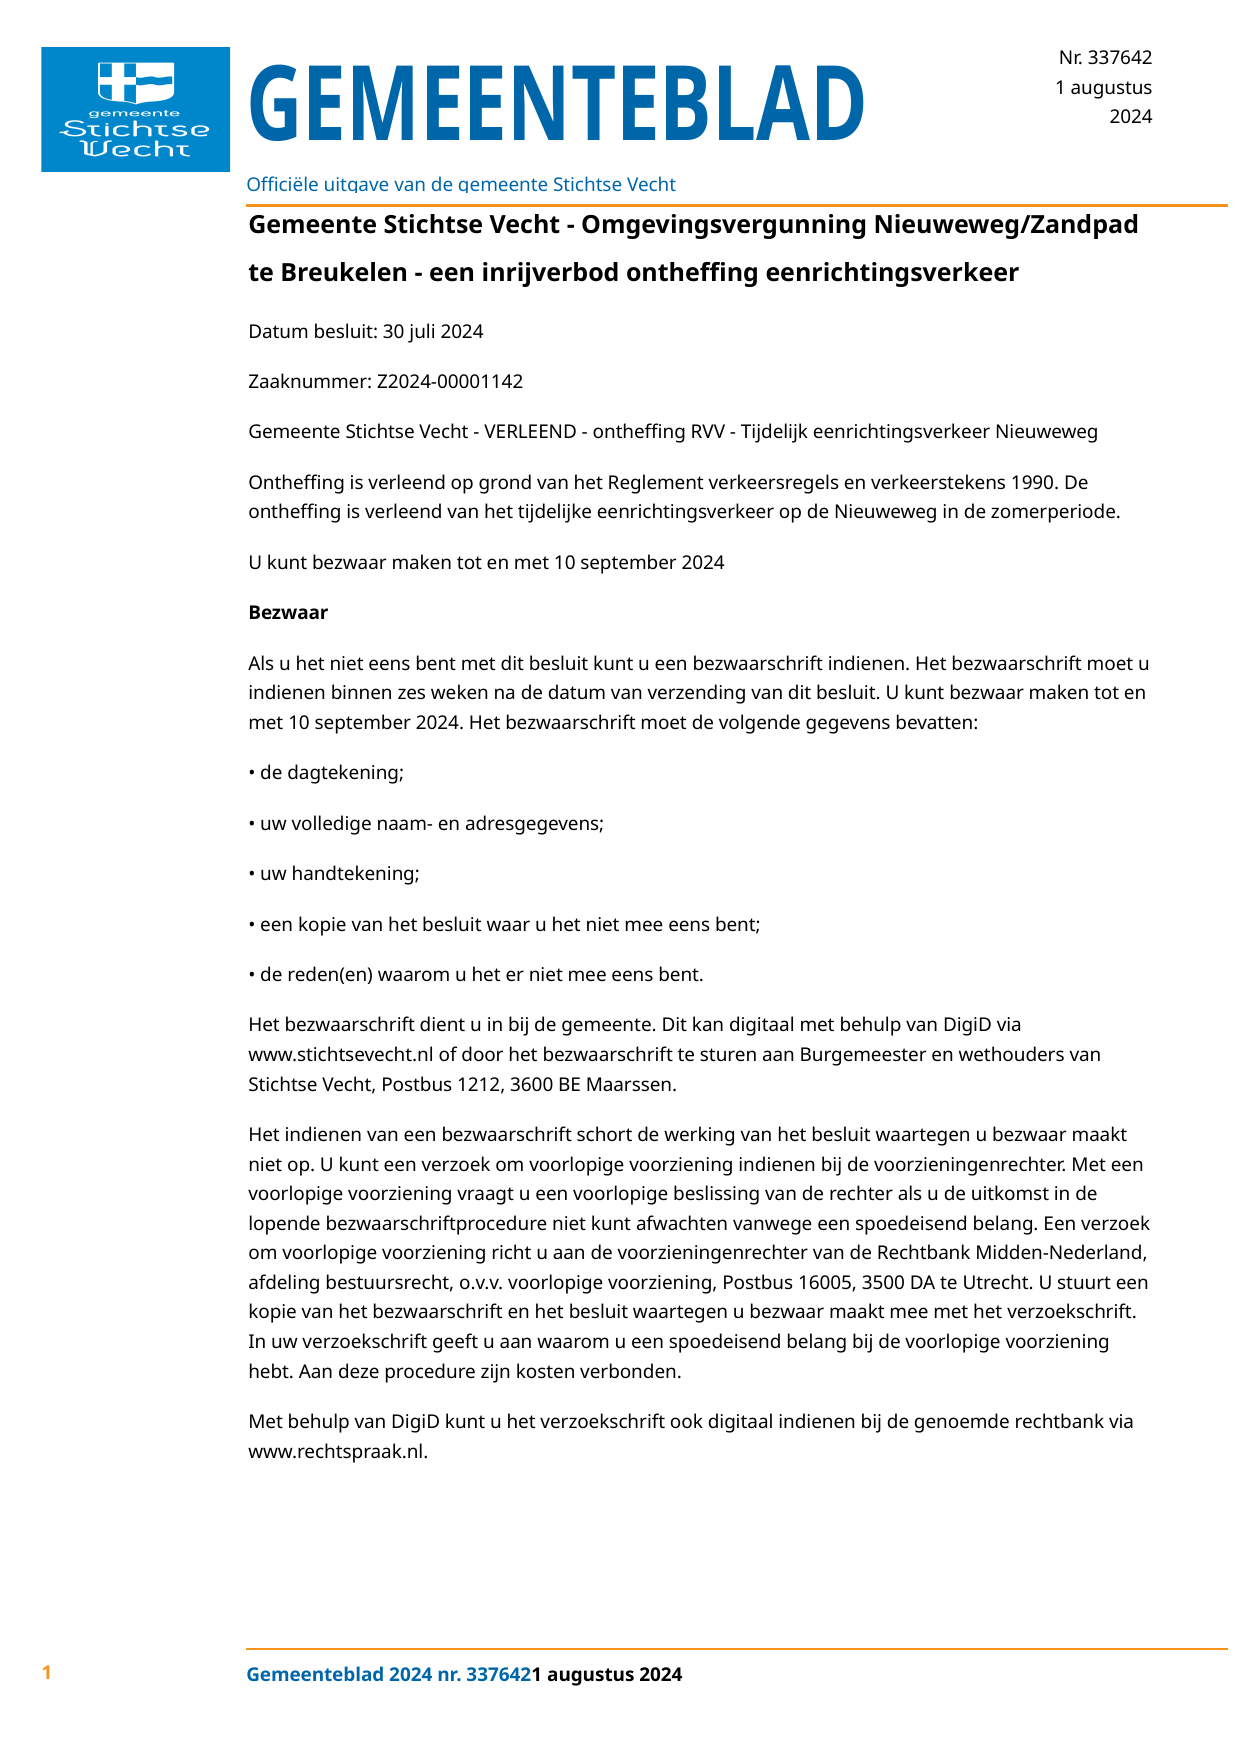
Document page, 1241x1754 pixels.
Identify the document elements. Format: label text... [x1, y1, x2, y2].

text Gemeente Stichtse Vecht - VERLEEND - ontheffing RVV - Tijdelijk eenrichtingsverkeer Nieuweweg [248, 419, 1152, 444]
text Als u het niet eens bent met dit besluit kunt u een bezwaarschrift indienen. Het bezwaarschrift moet u indienen binnen zes weken na de datum van verzending van dit besluit. U kunt bezwaar maken tot en met 10 september 2024. Het bezwaarschrift moet de volgende gegevens bevatten: [248, 650, 1152, 735]
text • uw handtekening; [248, 860, 1152, 886]
text • een kopie van het besluit waar u het niet mee eens bent; [248, 911, 1152, 937]
text • uw volledige naam- en adresgegevens; [248, 810, 1152, 836]
picture [137, 63, 174, 103]
picture [99, 63, 135, 101]
text Ontheffing is verleend op grond van het Reglement verkeersregels en verkeerstekens 1990. De ontheffing is verleend van het tijdelijke eenrichtingsverkeer op de Nieuweweg in de zomerperiode. [248, 469, 1152, 524]
text Bezwaar [248, 599, 1152, 625]
text U kunt bezwaar maken tot en met 10 september 2024 [248, 549, 1152, 575]
text Het bezwaarschrift dient u in bij de gemeente. Dit kan digitaal met behulp van DigiD via www.stichtsevecht.nl of door het bezwaarschrift te sturen aan Burgemeester en wethouders van Stichtse Vecht, Postbus 1212, 3600 BE Maarssen. [248, 1012, 1152, 1097]
text Datum besluit: 30 juli 2024 [248, 318, 1152, 344]
text • de dagtekening; [248, 759, 1152, 785]
text • de reden(en) waarom u het er niet mee eens bent. [248, 961, 1152, 987]
text Met behulp van DigiD kunt u het verzoekschrift ook digitaal indienen bij de genoemde rechtbank via www.rechtspraak.nl. [248, 1408, 1152, 1464]
text Het indienen van een bezwaarschrift schort de werking van het besluit waartegen u bezwaar maakt niet op. U kunt een verzoek om voorlopige voorziening indienen bij de voorzieningenrechter. Met een voorlopige voorziening vraagt u een voorlopige beslissing van de rechter als u de uitkomst in de lopende bezwaarschriftprocedure niet kunt afwachten vanwege een spoedeisend belang. Een verzoek om voorlopige voorziening richt u aan de voorzieningenrechter van de Rechtbank Midden-Nederland, afdeling bestuursrecht, o.v.v. voorlopige voorziening, Postbus 16005, 3500 DA te Utrecht. U stuurt een kopie van het bezwaarschrift en het besluit waartegen u bezwaar maakt mee met het verzoekschrift. In uw verzoekschrift geeft u aan waarom u een spoedeisend belang bij de voorlopige voorziening hebt. Aan deze procedure zijn kosten verbonden. [248, 1121, 1152, 1384]
text Zaaknummer: Z2024-00001142 [248, 368, 1152, 394]
text Gemeente Stichtse Vecht - Omgevingsvergunning Nieuweweg/Zandpad te Breukelen - een inrijverbod ontheffing eenrichtingsverkeer [248, 207, 1152, 288]
